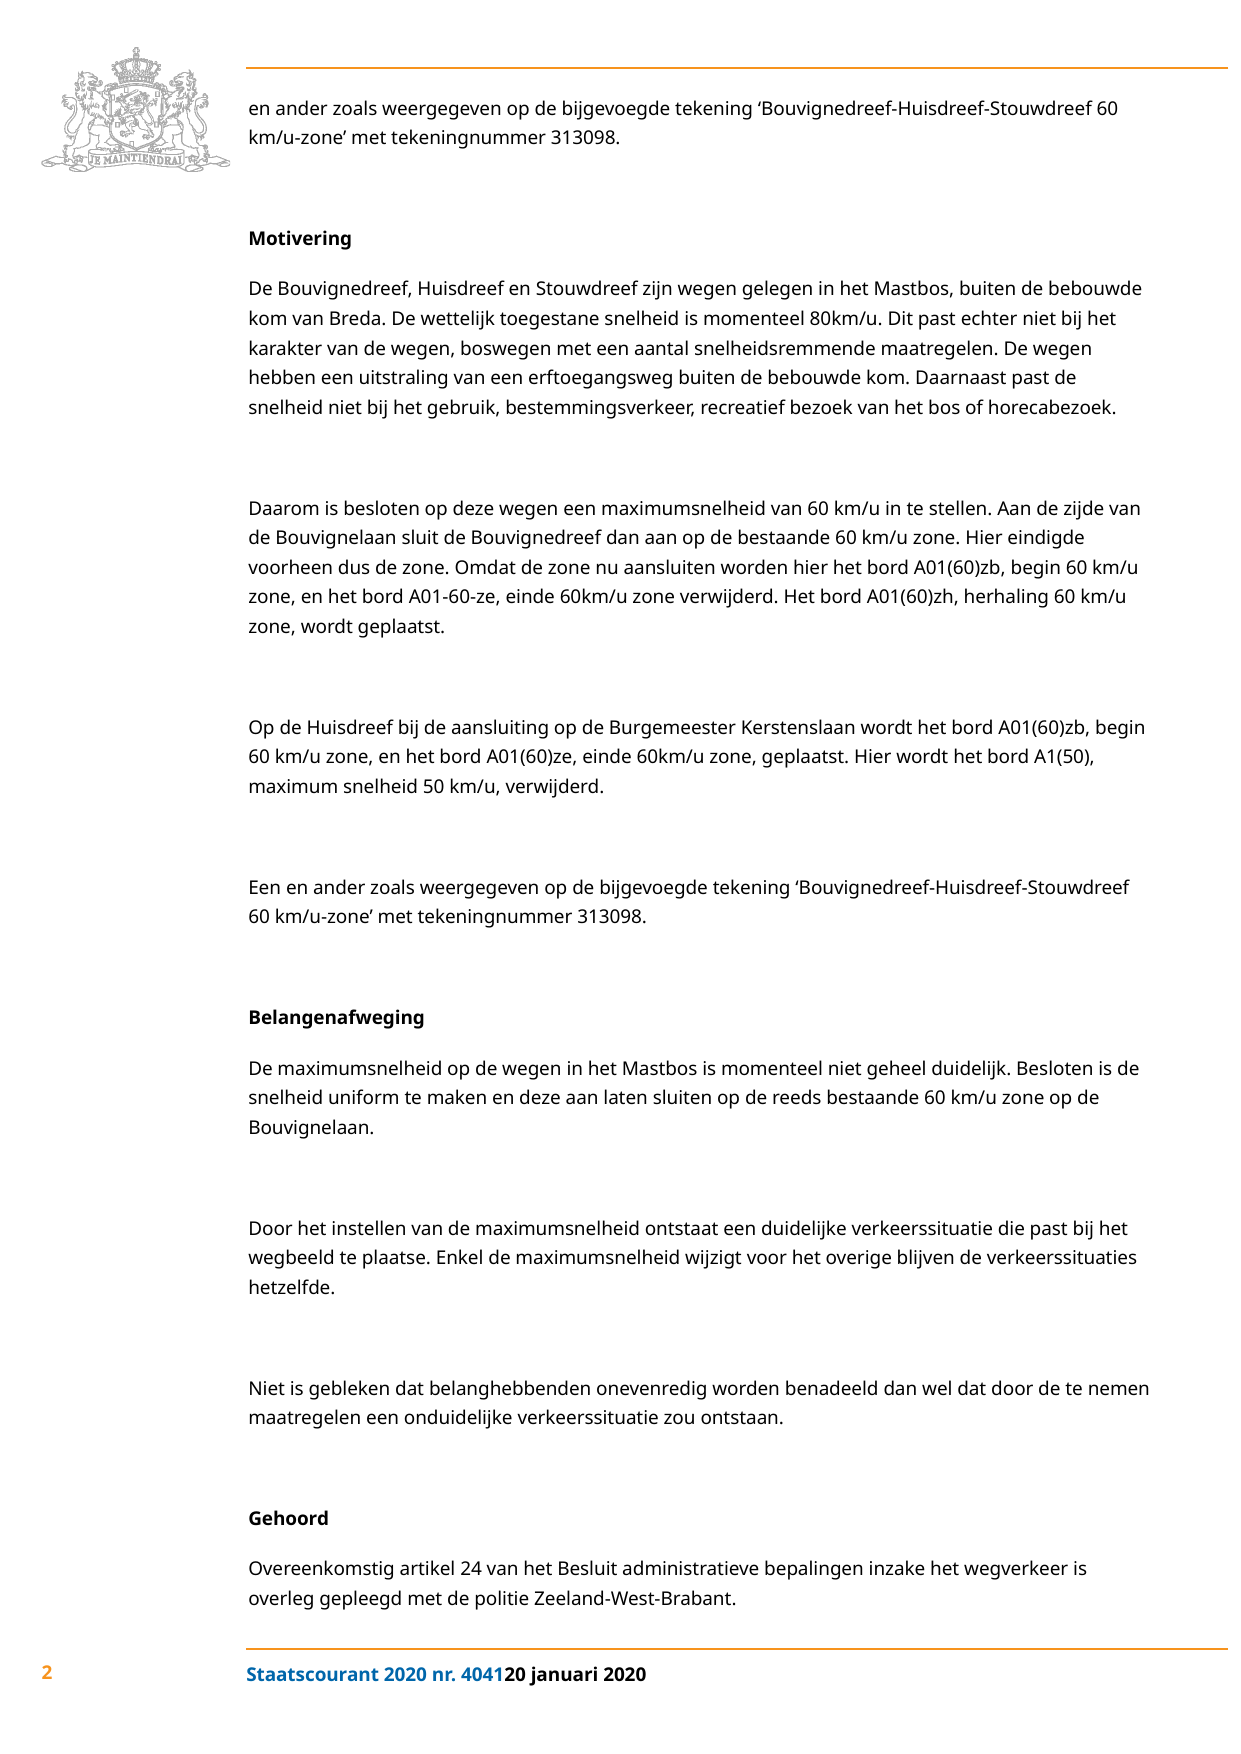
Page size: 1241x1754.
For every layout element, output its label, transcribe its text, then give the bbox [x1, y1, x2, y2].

text Motivering [248, 225, 1152, 251]
text De maximumsnelheid op de wegen in het Mastbos is momenteel niet geheel duidelijk. Besloten is de snelheid uniform te maken en deze aan laten sluiten op de reeds bestaande 60 km/u zone op de Bouvignelaan. [248, 1055, 1152, 1140]
picture [41, 47, 231, 172]
text Niet is gebleken dat belanghebbenden onevenredig worden benadeeld dan wel dat door de te nemen maatregelen een onduidelijke verkeerssituatie zou ontstaan. [248, 1375, 1152, 1430]
text Daarom is besloten op deze wegen een maximumsnelheid van 60 km/u in te stellen. Aan de zijde van de Bouvignelaan sluit de Bouvignedreef dan aan op de bestaande 60 km/u zone. Hier eindigde voorheen dus de zone. Omdat de zone nu aansluiten worden hier het bord A01(60)zb, begin 60 km/u zone, en het bord A01-60-ze, einde 60km/u zone verwijderd. Het bord A01(60)zh, herhaling 60 km/u zone, wordt geplaatst. [248, 495, 1152, 639]
text Op de Huisdreef bij de aansluiting op de Burgemeester Kerstenslaan wordt het bord A01(60)zb, begin 60 km/u zone, en het bord A01(60)ze, einde 60km/u zone, geplaatst. Hier wordt het bord A1(50), maximum snelheid 50 km/u, verwijderd. [248, 714, 1152, 799]
text en ander zoals weergegeven op de bijgevoegde tekening ‘Bouvignedreef-Huisdreef-Stouwdreef 60 km/u-zone’ met tekeningnummer 313098. [248, 95, 1152, 150]
text Door het instellen van de maximumsnelheid ontstaat een duidelijke verkeerssituatie die past bij het wegbeeld te plaatse. Enkel de maximumsnelheid wijzigt voor het overige blijven de verkeerssituaties hetzelfde. [248, 1215, 1152, 1300]
text Overeenkomstig artikel 24 van het Besluit administratieve bepalingen inzake het wegverkeer is overleg gepleegd met de politie Zeeland-West-Brabant. [248, 1556, 1152, 1611]
text Gehoord [248, 1505, 1152, 1531]
text De Bouvignedreef, Huisdreef en Stouwdreef zijn wegen gelegen in het Mastbos, buiten de bebouwde kom van Breda. De wettelijk toegestane snelheid is momenteel 80km/u. Dit past echter niet bij het karakter van de wegen, boswegen met een aantal snelheidsremmende maatregelen. De wegen hebben een uitstraling van een erftoegangsweg buiten de bebouwde kom. Daarnaast past de snelheid niet bij het gebruik, bestemmingsverkeer, recreatief bezoek van het bos of horecabezoek. [248, 276, 1152, 420]
text Een en ander zoals weergegeven op de bijgevoegde tekening ‘Bouvignedreef-Huisdreef-Stouwdreef 60 km/u-zone’ met tekeningnummer 313098. [248, 874, 1152, 929]
text Belangenafweging [248, 1004, 1152, 1030]
